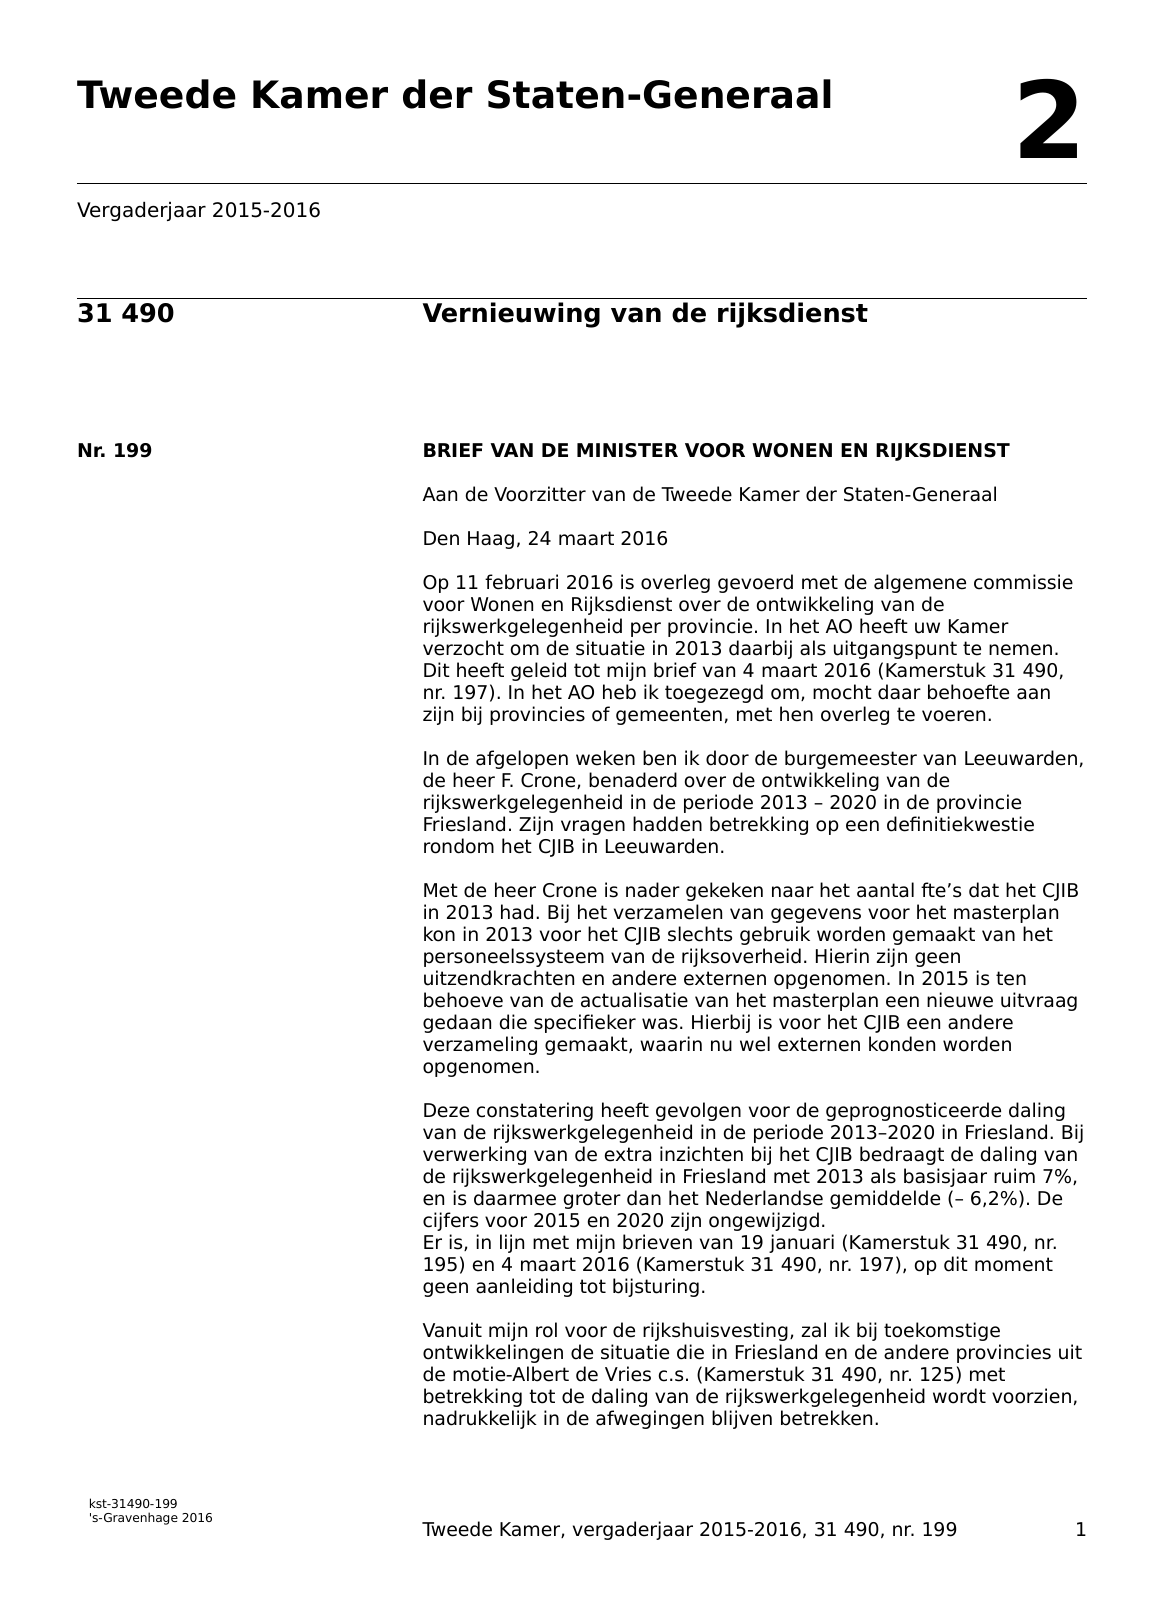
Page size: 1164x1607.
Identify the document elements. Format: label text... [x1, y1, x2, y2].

table_header Tweede Kamer der Staten-Generaal [77, 59, 886, 183]
subtitle Nr. 199 BRIEF VAN DE MINISTER VOOR WONEN EN RIJKSDIENST [77, 440, 1087, 462]
text Den Haag, 24 maart 2016 [422, 528, 1087, 550]
text Met de heer Crone is nader gekeken naar het aantal fte’s dat het CJIB in 2013 had. Bij het verzamelen van gegevens voor het masterplan kon in 2013 voor het CJIB slechts gebruik worden gemaakt van het personeelssysteem van de rijksoverheid. Hierin zijn geen uitzendkrachten en andere externen opgenomen. In 2015 is ten behoeve van de actualisatie van het masterplan een nieuwe uitvraag gedaan die specifieker was. Hierbij is voor het CJIB een andere verzameling gemaakt, waarin nu wel externen konden worden opgenomen. [422, 880, 1087, 1078]
text Vanuit mijn rol voor de rijkshuisvesting, zal ik bij toekomstige ontwikkelingen de situatie die in Friesland en de andere provincies uit de motie-Albert de Vries c.s. (Kamerstuk 31 490, nr. 125) met betrekking tot de daling van de rijkswerkgelegenheid wordt voorzien, nadrukkelijk in de afwegingen blijven betrekken. [422, 1320, 1087, 1430]
table_header 2 [886, 59, 1087, 183]
subtitle 31 490 Vernieuwing van de rijksdienst [77, 299, 1087, 329]
text Er is, in lijn met mijn brieven van 19 januari (Kamerstuk 31 490, nr. 195) en 4 maart 2016 (Kamerstuk 31 490, nr. 197), op dit moment geen aanleiding tot bijsturing. [422, 1232, 1087, 1298]
text In de afgelopen weken ben ik door de burgemeester van Leeuwarden, de heer F. Crone, benaderd over de ontwikkeling van de rijkswerkgelegenheid in de periode 2013 – 2020 in de provincie Friesland. Zijn vragen hadden betrekking op een definitiekwestie rondom het CJIB in Leeuwarden. [422, 748, 1087, 858]
text Deze constatering heeft gevolgen voor de geprognosticeerde daling van de rijkswerkgelegenheid in de periode 2013–2020 in Friesland. Bij verwerking van de extra inzichten bij het CJIB bedraagt de daling van de rijkswerkgelegenheid in Friesland met 2013 als basisjaar ruim 7%, en is daarmee groter dan het Nederlandse gemiddelde (– 6,2%). De cijfers voor 2015 en 2020 zijn ongewijzigd. [422, 1100, 1087, 1232]
text Op 11 februari 2016 is overleg gevoerd met de algemene commissie voor Wonen en Rijksdienst over de ontwikkeling van de rijkswerkgelegenheid per provincie. In het AO heeft uw Kamer verzocht om de situatie in 2013 daarbij als uitgangspunt te nemen. Dit heeft geleid tot mijn brief van 4 maart 2016 (Kamerstuk 31 490, nr. 197). In het AO heb ik toegezegd om, mocht daar behoefte aan zijn bij provincies of gemeenten, met hen overleg te voeren. [422, 572, 1087, 726]
table_cell Vergaderjaar 2015-2016 [77, 184, 1087, 298]
text kst-31490-199 [88, 1497, 323, 1511]
text 's-Gravenhage 2016 [88, 1511, 323, 1525]
text Aan de Voorzitter van de Tweede Kamer der Staten-Generaal [422, 484, 1087, 506]
